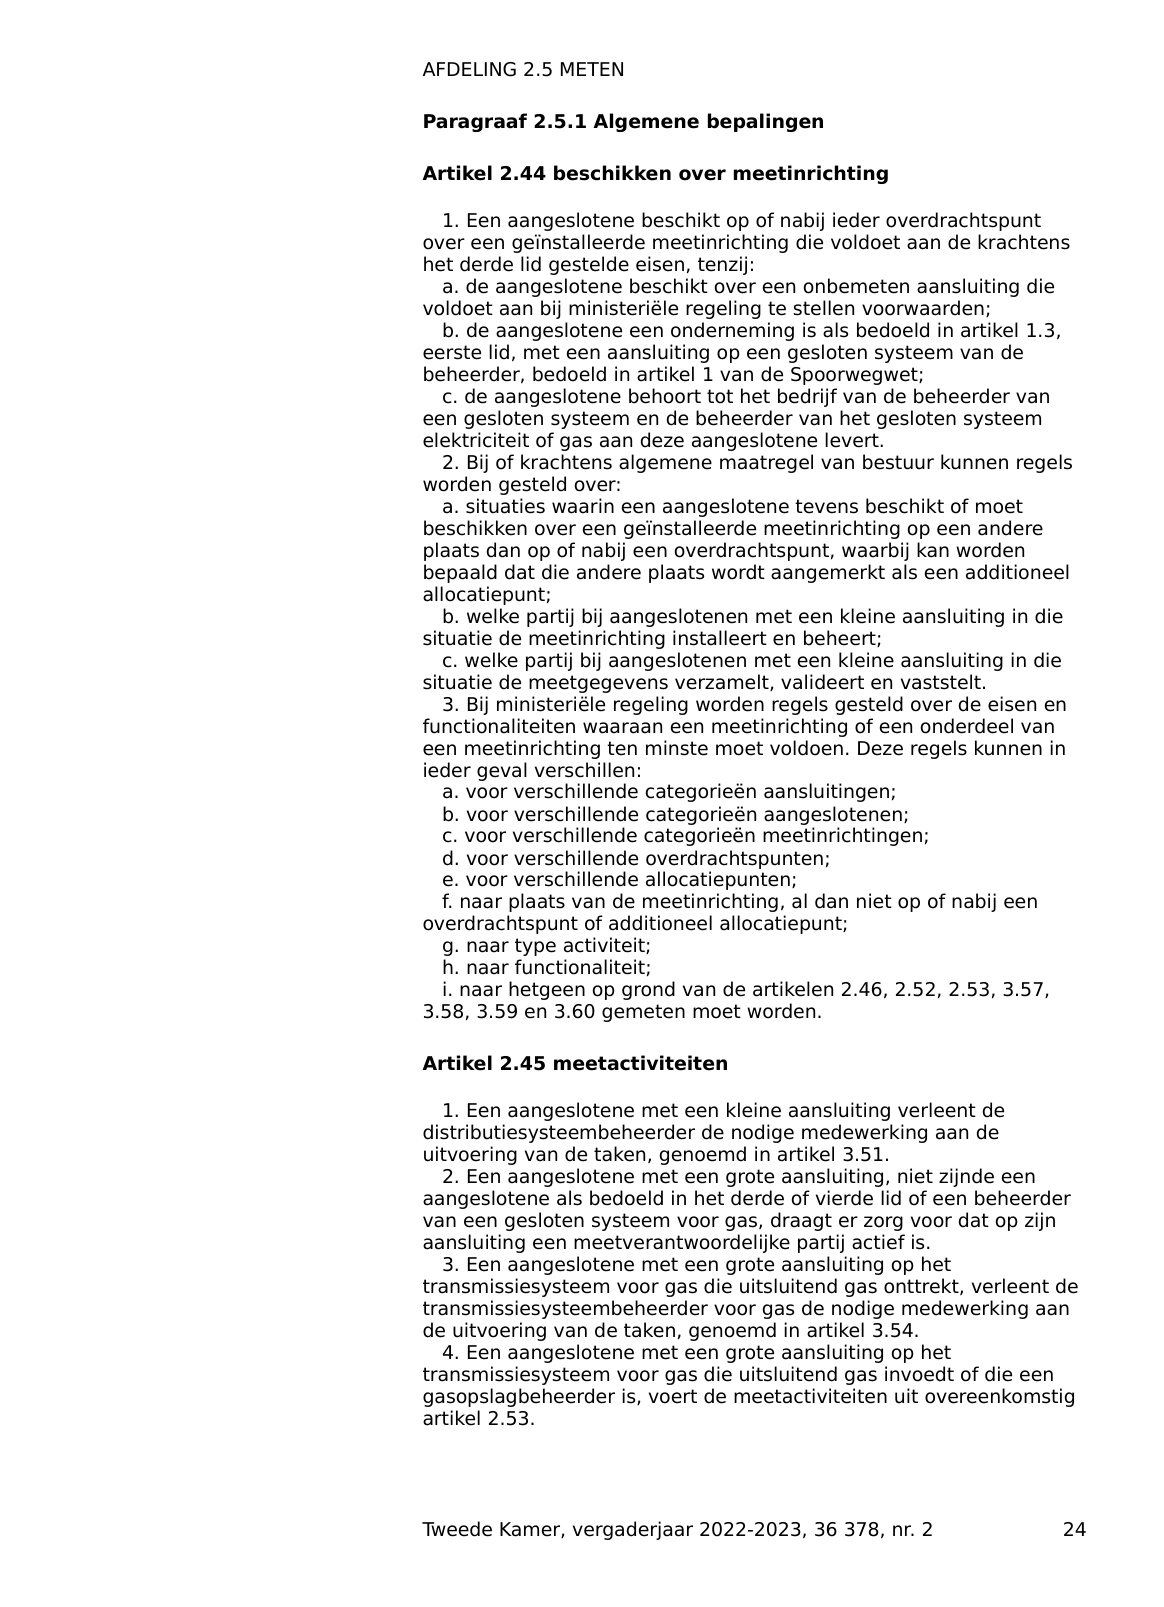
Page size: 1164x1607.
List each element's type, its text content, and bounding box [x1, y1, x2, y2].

text i. naar hetgeen op grond van de artikelen 2.46, 2.52, 2.53, 3.57, 3.58, 3.59 en 3.60 gemeten moet worden. [422, 979, 1087, 1023]
text 3. Bij ministeriële regeling worden regels gesteld over de eisen en functionaliteiten waaraan een meetinrichting of een onderdeel van een meetinrichting ten minste moet voldoen. Deze regels kunnen in ieder geval verschillen: [422, 693, 1087, 781]
text 2. Een aangeslotene met een grote aansluiting, niet zijnde een aangeslotene als bedoeld in het derde of vierde lid of een beheerder van een gesloten systeem voor gas, draagt er zorg voor dat op zijn aansluiting een meetverantwoordelijke partij actief is. [422, 1166, 1087, 1254]
text 2. Bij of krachtens algemene maatregel van bestuur kunnen regels worden gesteld over: [422, 452, 1087, 496]
text 1. Een aangeslotene met een kleine aansluiting verleent de distributiesysteembeheerder de nodige medewerking aan de uitvoering van de taken, genoemd in artikel 3.51. [422, 1100, 1087, 1166]
text 4. Een aangeslotene met een grote aansluiting op het transmissiesysteem voor gas die uitsluitend gas invoedt of die een gasopslagbeheerder is, voert de meetactiviteiten uit overeenkomstig artikel 2.53. [422, 1342, 1087, 1430]
text e. voor verschillende allocatiepunten; [422, 869, 1087, 891]
subtitle Artikel 2.45 meetactiviteiten [422, 1053, 1087, 1075]
text f. naar plaats van de meetinrichting, al dan niet op of nabij een overdrachtspunt of additioneel allocatiepunt; [422, 891, 1087, 935]
text a. situaties waarin een aangeslotene tevens beschikt of moet beschikken over een geïnstalleerde meetinrichting op een andere plaats dan op of nabij een overdrachtspunt, waarbij kan worden bepaald dat die andere plaats wordt aangemerkt als een additioneel allocatiepunt; [422, 496, 1087, 606]
text b. voor verschillende categorieën aangeslotenen; [422, 803, 1087, 825]
text a. de aangeslotene beschikt over een onbemeten aansluiting die voldoet aan bij ministeriële regeling te stellen voorwaarden; [422, 276, 1087, 320]
text b. welke partij bij aangeslotenen met een kleine aansluiting in die situatie de meetinrichting installeert en beheert; [422, 606, 1087, 649]
text d. voor verschillende overdrachtspunten; [422, 847, 1087, 869]
text a. voor verschillende categorieën aansluitingen; [422, 781, 1087, 803]
text c. voor verschillende categorieën meetinrichtingen; [422, 825, 1087, 847]
subtitle Artikel 2.44 beschikken over meetinrichting [422, 163, 1087, 185]
text c. de aangeslotene behoort tot het bedrijf van de beheerder van een gesloten systeem en de beheerder van het gesloten systeem elektriciteit of gas aan deze aangeslotene levert. [422, 386, 1087, 452]
text h. naar functionaliteit; [422, 957, 1087, 979]
text 3. Een aangeslotene met een grote aansluiting op het transmissiesysteem voor gas die uitsluitend gas onttrekt, verleent de transmissiesysteembeheerder voor gas de nodige medewerking aan de uitvoering van de taken, genoemd in artikel 3.54. [422, 1254, 1087, 1342]
subtitle AFDELING 2.5 METEN [422, 59, 1087, 81]
text 1. Een aangeslotene beschikt op of nabij ieder overdrachtspunt over een geïnstalleerde meetinrichting die voldoet aan de krachtens het derde lid gestelde eisen, tenzij: [422, 210, 1087, 276]
subtitle Paragraaf 2.5.1 Algemene bepalingen [422, 111, 1087, 133]
text g. naar type activiteit; [422, 935, 1087, 957]
text c. welke partij bij aangeslotenen met een kleine aansluiting in die situatie de meetgegevens verzamelt, valideert en vaststelt. [422, 649, 1087, 693]
text b. de aangeslotene een onderneming is als bedoeld in artikel 1.3, eerste lid, met een aansluiting op een gesloten systeem van de beheerder, bedoeld in artikel 1 van de Spoorwegwet; [422, 320, 1087, 386]
